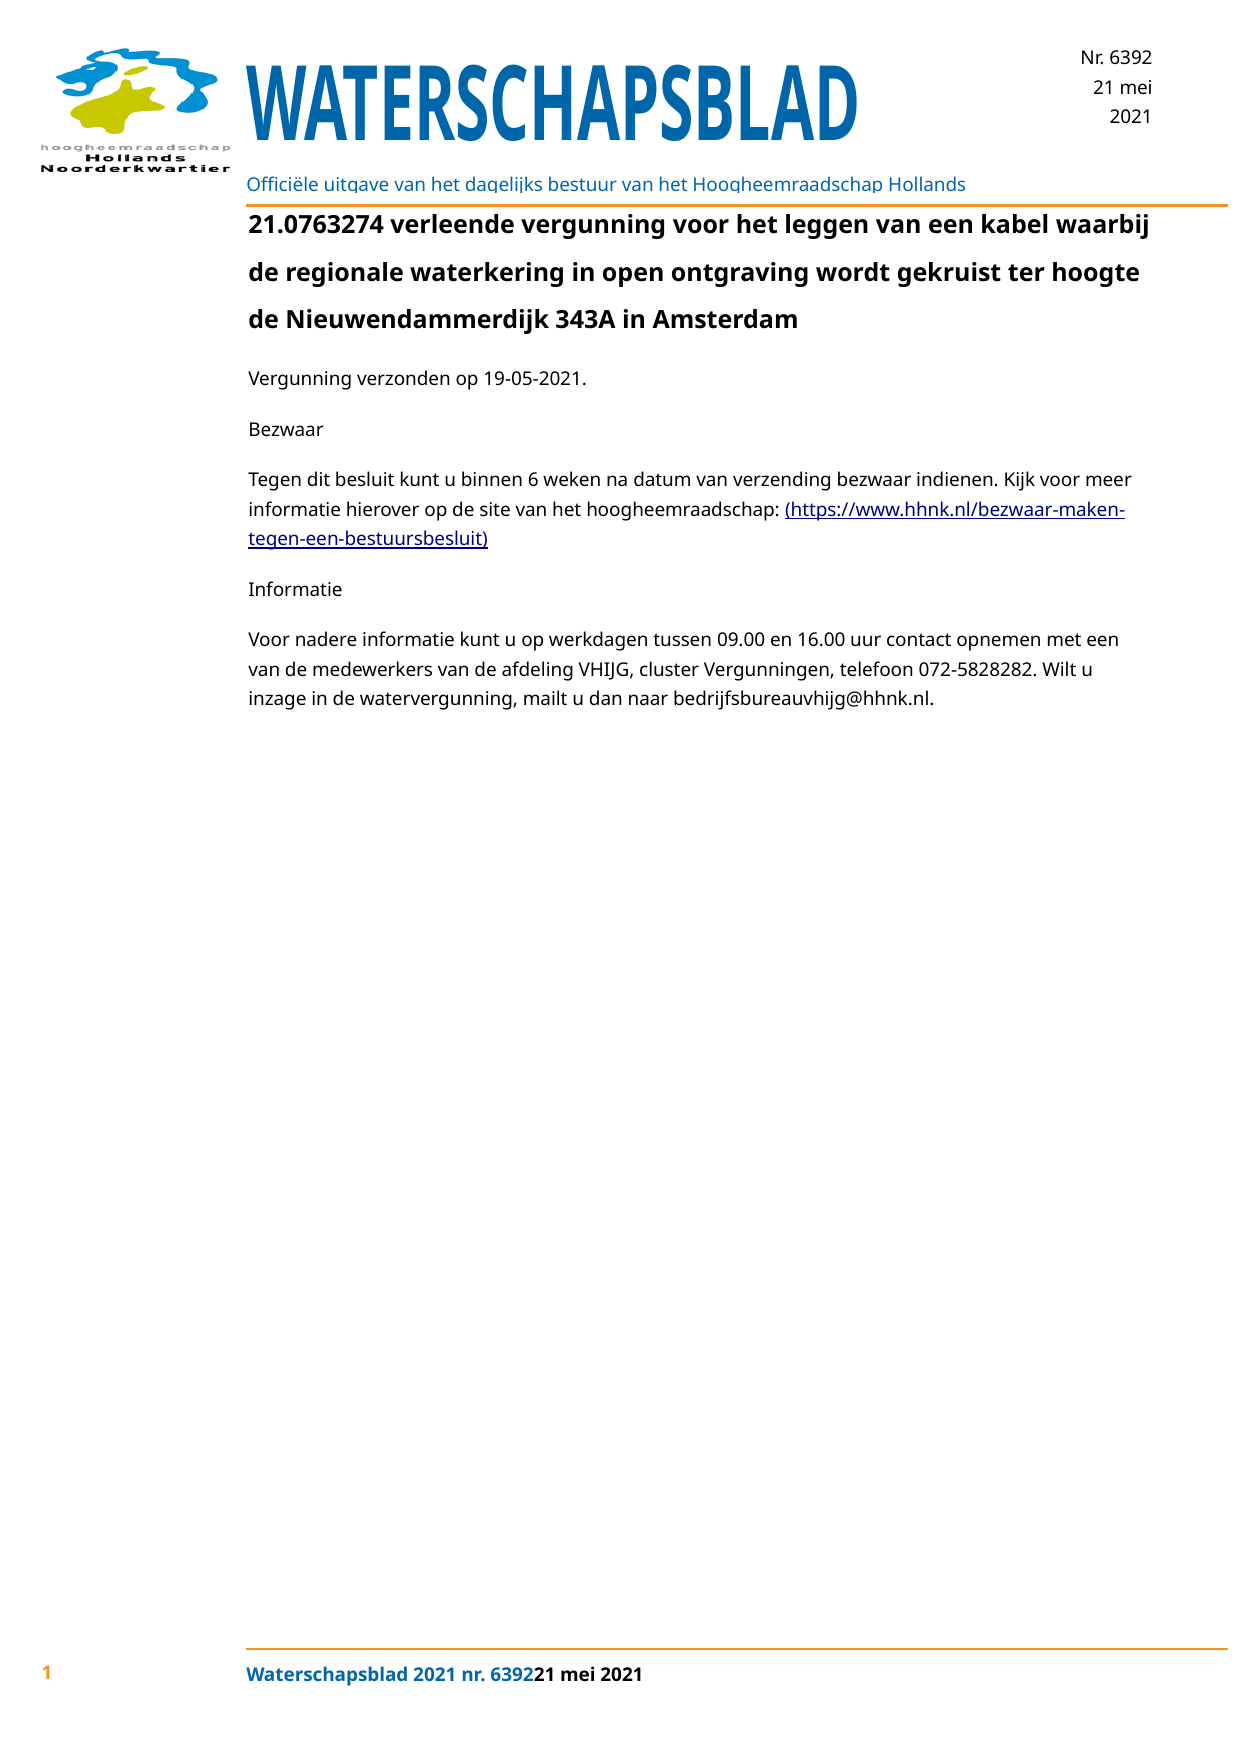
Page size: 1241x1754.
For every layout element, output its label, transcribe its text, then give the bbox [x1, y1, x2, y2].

text Bezwaar [248, 416, 1152, 442]
text 21.0763274 verleende vergunning voor het leggen van een kabel waarbij de regionale waterkering in open ontgraving wordt gekruist ter hoogte de Nieuwendammerdijk 343A in Amsterdam [248, 207, 1152, 336]
text Vergunning verzonden op 19-05-2021. [248, 366, 1152, 391]
text Voor nadere informatie kunt u op werkdagen tussen 09.00 en 16.00 uur contact opnemen met een van de medewerkers van de afdeling VHIJG, cluster Vergunningen, telefoon 072-5828282. Wilt u inzage in de watervergunning, mailt u dan naar bedrijfsbureauvhijg@hhnk.nl. [248, 626, 1152, 711]
picture [41, 47, 231, 172]
text Informatie [248, 576, 1152, 602]
text Tegen dit besluit kunt u binnen 6 weken na datum van verzending bezwaar indienen. Kijk voor meer informatie hierover op de site van het hoogheemraadschap: (https://www.hhnk.nl/bezwaar-maken-tegen-een-bestuursbesluit) [248, 466, 1152, 551]
